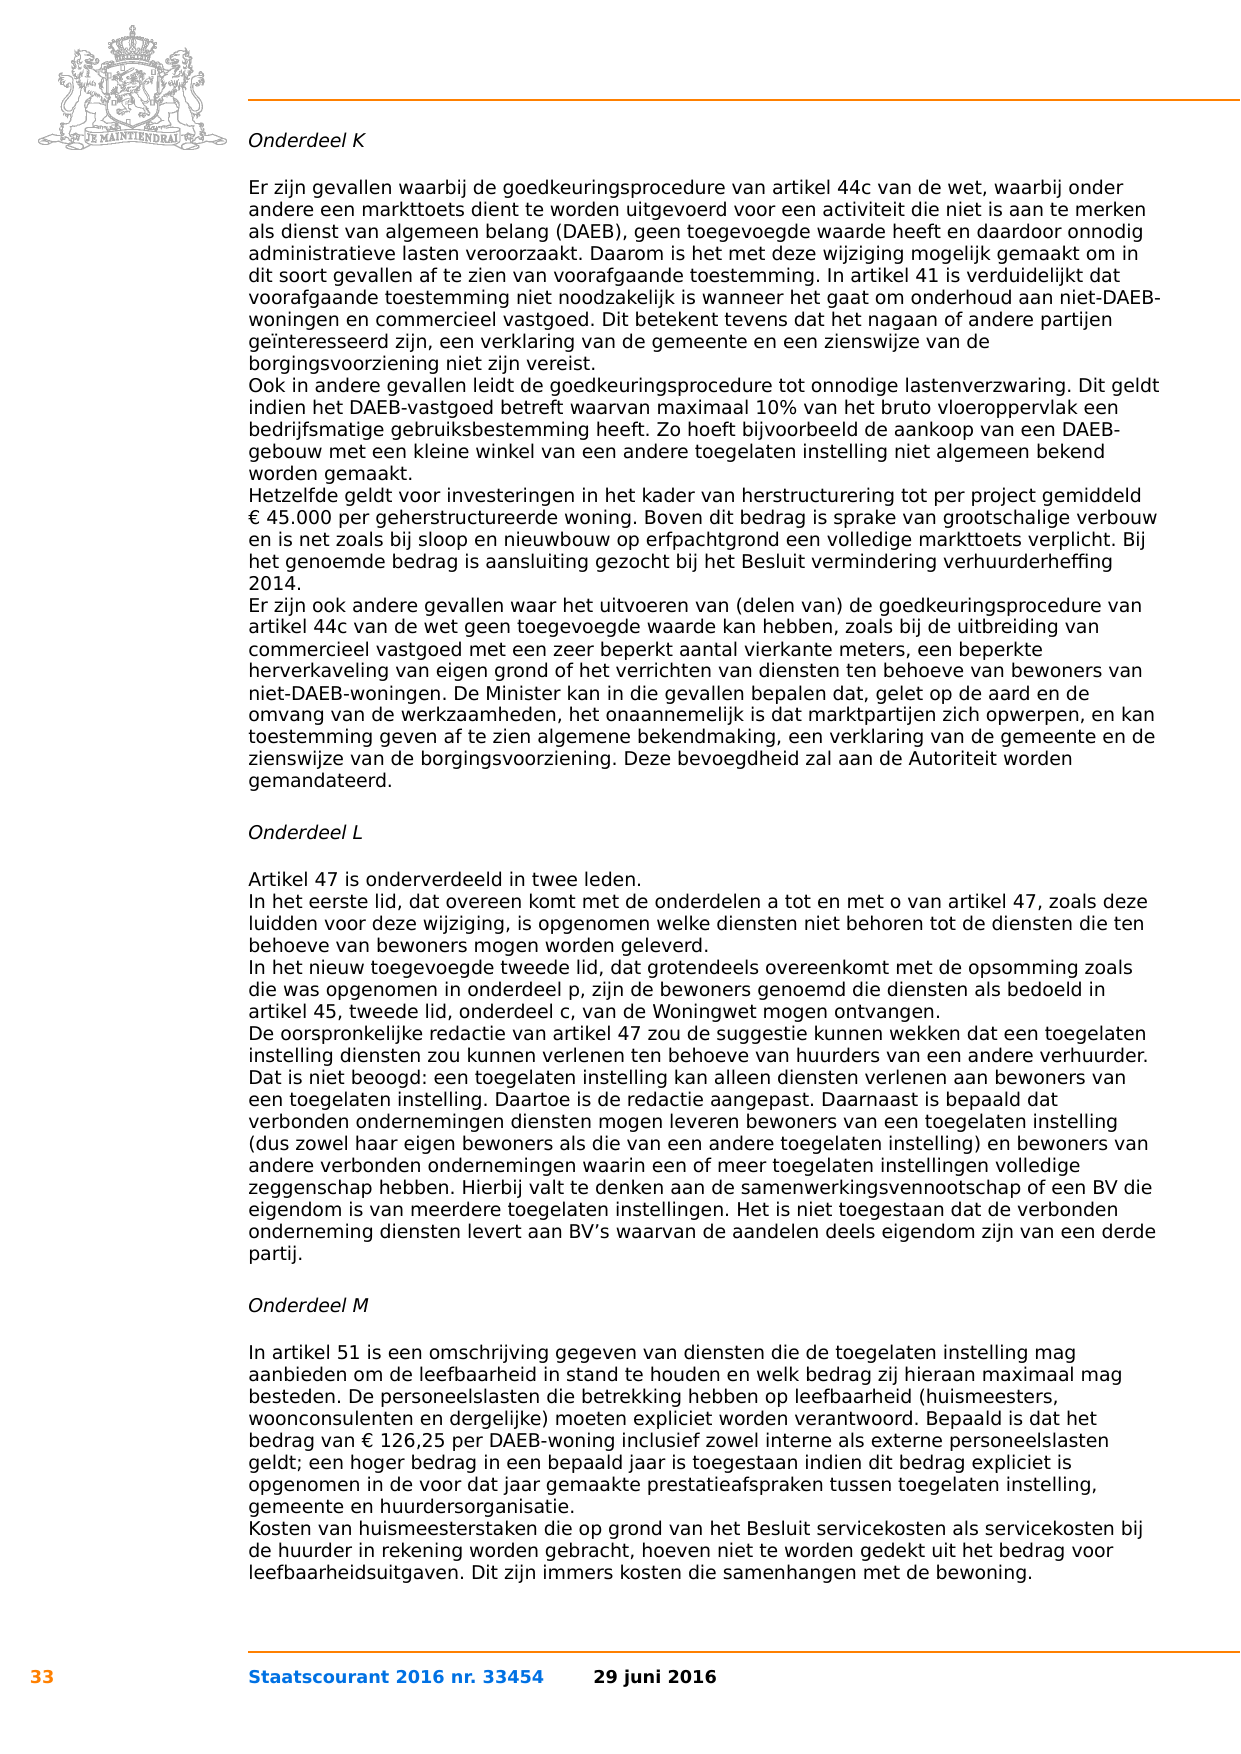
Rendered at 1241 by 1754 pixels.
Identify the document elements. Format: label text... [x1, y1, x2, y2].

text Kosten van huismeesterstaken die op grond van het Besluit servicekosten als servicekosten bij de huurder in rekening worden gebracht, hoeven niet te worden gedekt uit het bedrag voor leefbaarheidsuitgaven. Dit zijn immers kosten die samenhangen met de bewoning. [248, 1518, 1163, 1584]
text In het nieuw toegevoegde tweede lid, dat grotendeels overeenkomt met de opsomming zoals die was opgenomen in onderdeel p, zijn de bewoners genoemd die diensten als bedoeld in artikel 45, tweede lid, onderdeel c, van de Woningwet mogen ontvangen. [248, 957, 1163, 1023]
subtitle Onderdeel M [248, 1295, 1163, 1317]
picture [38, 25, 227, 150]
text Ook in andere gevallen leidt de goedkeuringsprocedure tot onnodige lastenverzwaring. Dit geldt indien het DAEB-vastgoed betreft waarvan maximaal 10% van het bruto vloeroppervlak een bedrijfsmatige gebruiksbestemming heeft. Zo hoeft bijvoorbeeld de aankoop van een DAEB-gebouw met een kleine winkel van een andere toegelaten instelling niet algemeen bekend worden gemaakt. [248, 375, 1163, 484]
text Er zijn ook andere gevallen waar het uitvoeren van (delen van) de goedkeuringsprocedure van artikel 44c van de wet geen toegevoegde waarde kan hebben, zoals bij de uitbreiding van commercieel vastgoed met een zeer beperkt aantal vierkante meters, een beperkte herverkaveling van eigen grond of het verrichten van diensten ten behoeve van bewoners van niet-DAEB-woningen. De Minister kan in die gevallen bepalen dat, gelet op de aard en de omvang van de werkzaamheden, het onaannemelijk is dat marktpartijen zich opwerpen, en kan toestemming geven af te zien algemene bekendmaking, een verklaring van de gemeente en de zienswijze van de borgingsvoorziening. Deze bevoegdheid zal aan de Autoriteit worden gemandateerd. [248, 594, 1163, 792]
text Artikel 47 is onderverdeeld in twee leden. [248, 869, 1163, 891]
subtitle Onderdeel L [248, 822, 1163, 844]
text Er zijn gevallen waarbij de goedkeuringsprocedure van artikel 44c van de wet, waarbij onder andere een markttoets dient te worden uitgevoerd voor een activiteit die niet is aan te merken als dienst van algemeen belang (DAEB), geen toegevoegde waarde heeft en daardoor onnodig administratieve lasten veroorzaakt. Daarom is het met deze wijziging mogelijk gemaakt om in dit soort gevallen af te zien van voorafgaande toestemming. In artikel 41 is verduidelijkt dat voorafgaande toestemming niet noodzakelijk is wanneer het gaat om onderhoud aan niet-DAEB-woningen en commercieel vastgoed. Dit betekent tevens dat het nagaan of andere partijen geïnteresseerd zijn, een verklaring van de gemeente en een zienswijze van de borgingsvoorziening niet zijn vereist. [248, 177, 1163, 375]
text In het eerste lid, dat overeen komt met de onderdelen a tot en met o van artikel 47, zoals deze luidden voor deze wijziging, is opgenomen welke diensten niet behoren tot de diensten die ten behoeve van bewoners mogen worden geleverd. [248, 891, 1163, 957]
text In artikel 51 is een omschrijving gegeven van diensten die de toegelaten instelling mag aanbieden om de leefbaarheid in stand te houden en welk bedrag zij hieraan maximaal mag besteden. De personeelslasten die betrekking hebben op leefbaarheid (huismeesters, woonconsulenten en dergelijke) moeten expliciet worden verantwoord. Bepaald is dat het bedrag van € 126,25 per DAEB-woning inclusief zowel interne als externe personeelslasten geldt; een hoger bedrag in een bepaald jaar is toegestaan indien dit bedrag expliciet is opgenomen in de voor dat jaar gemaakte prestatieafspraken tussen toegelaten instelling, gemeente en huurdersorganisatie. [248, 1342, 1163, 1518]
subtitle Onderdeel K [248, 130, 1163, 152]
text De oorspronkelijke redactie van artikel 47 zou de suggestie kunnen wekken dat een toegelaten instelling diensten zou kunnen verlenen ten behoeve van huurders van een andere verhuurder. Dat is niet beoogd: een toegelaten instelling kan alleen diensten verlenen aan bewoners van een toegelaten instelling. Daartoe is de redactie aangepast. Daarnaast is bepaald dat verbonden ondernemingen diensten mogen leveren bewoners van een toegelaten instelling (dus zowel haar eigen bewoners als die van een andere toegelaten instelling) en bewoners van andere verbonden ondernemingen waarin een of meer toegelaten instellingen volledige zeggenschap hebben. Hierbij valt te denken aan de samenwerkingsvennootschap of een BV die eigendom is van meerdere toegelaten instellingen. Het is niet toegestaan dat de verbonden onderneming diensten levert aan BV’s waarvan de aandelen deels eigendom zijn van een derde partij. [248, 1023, 1163, 1265]
text Hetzelfde geldt voor investeringen in het kader van herstructurering tot per project gemiddeld € 45.000 per geherstructureerde woning. Boven dit bedrag is sprake van grootschalige verbouw en is net zoals bij sloop en nieuwbouw op erfpachtgrond een volledige markttoets verplicht. Bij het genoemde bedrag is aansluiting gezocht bij het Besluit vermindering verhuurderheffing 2014. [248, 484, 1163, 594]
